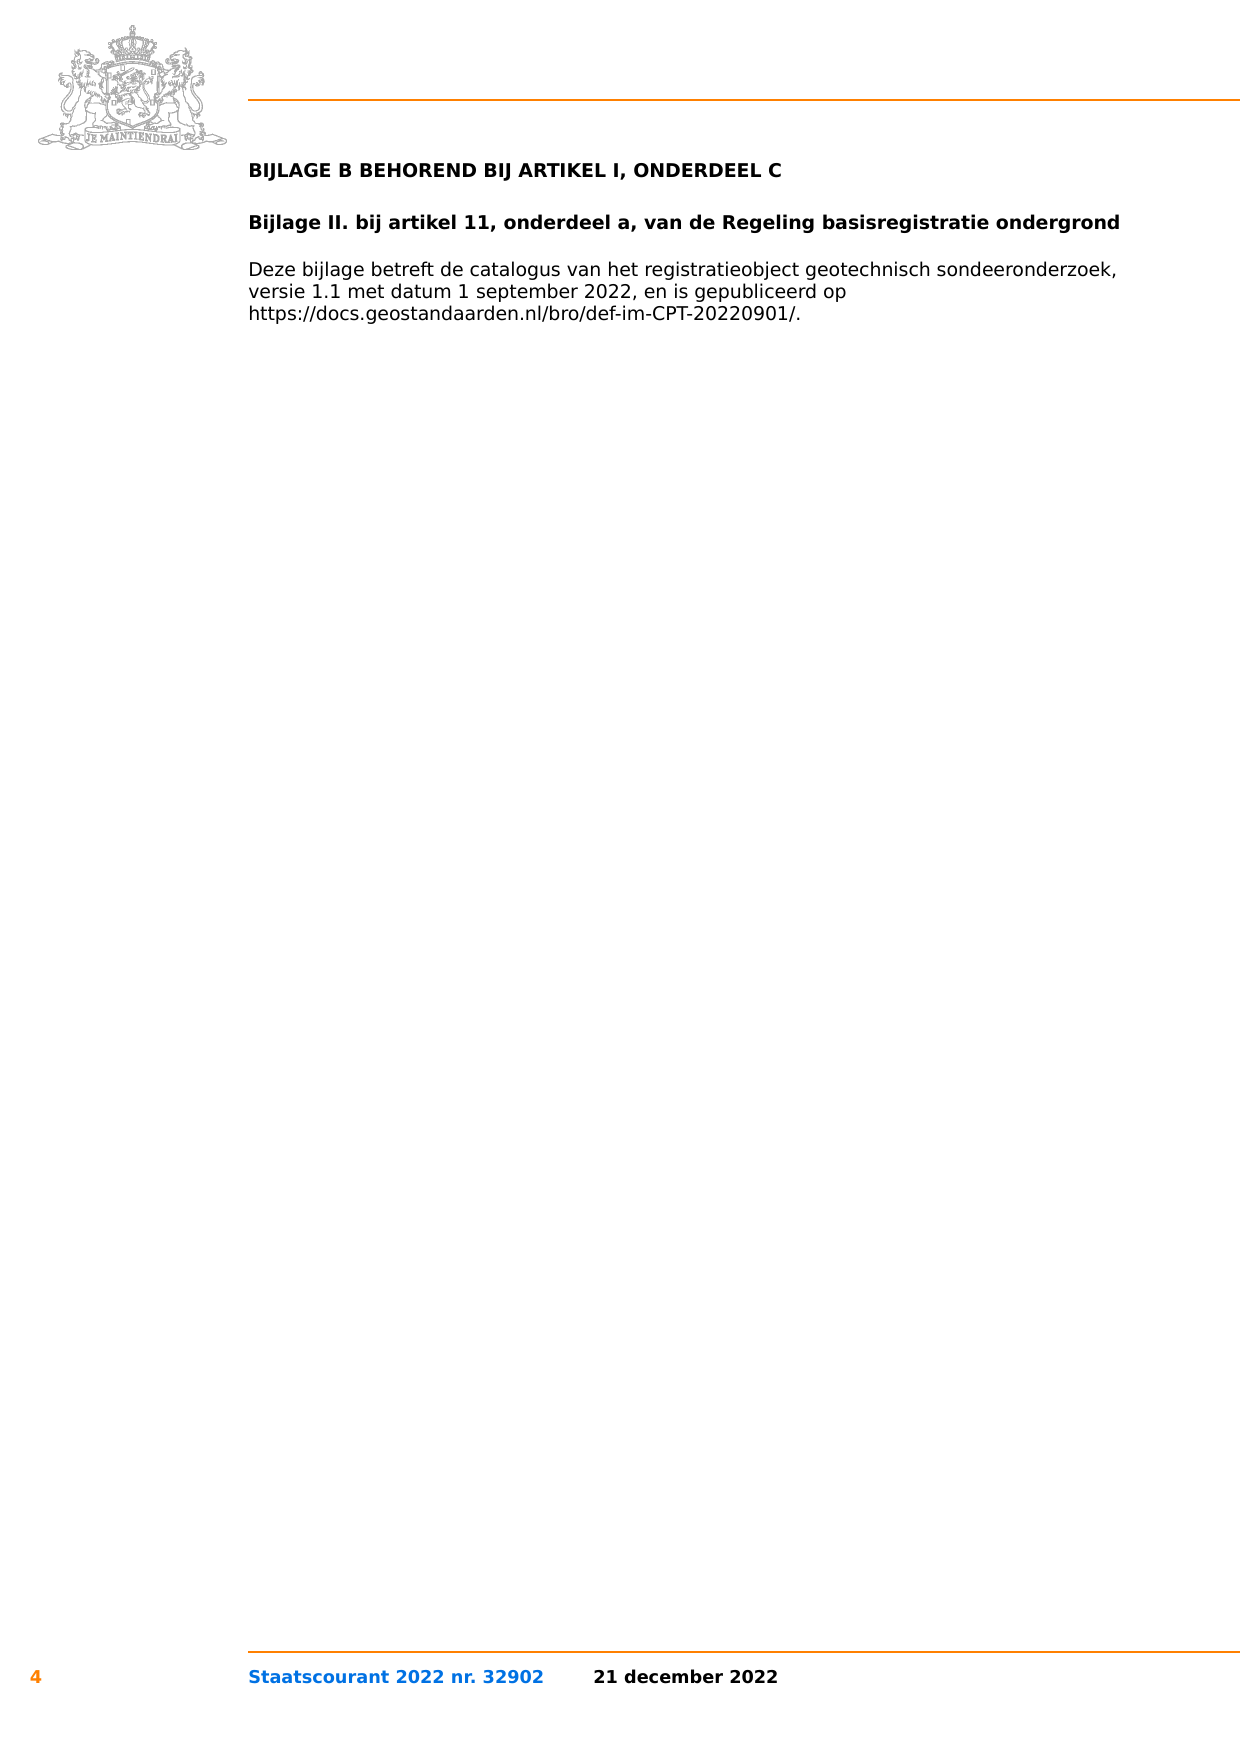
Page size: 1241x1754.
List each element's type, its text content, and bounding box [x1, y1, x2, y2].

text Deze bijlage betreft de catalogus van het registratieobject geotechnisch sondeeronderzoek, versie 1.1 met datum 1 september 2022, en is gepubliceerd op https://docs.geostandaarden.nl/bro/def-im-CPT-20220901/. [248, 259, 1163, 325]
subtitle Bijlage II. bij artikel 11, onderdeel a, van de Regeling basisregistratie ondergrond [248, 212, 1163, 234]
picture [38, 25, 227, 150]
subtitle BIJLAGE B BEHOREND BIJ ARTIKEL I, ONDERDEEL C [248, 160, 1163, 182]
